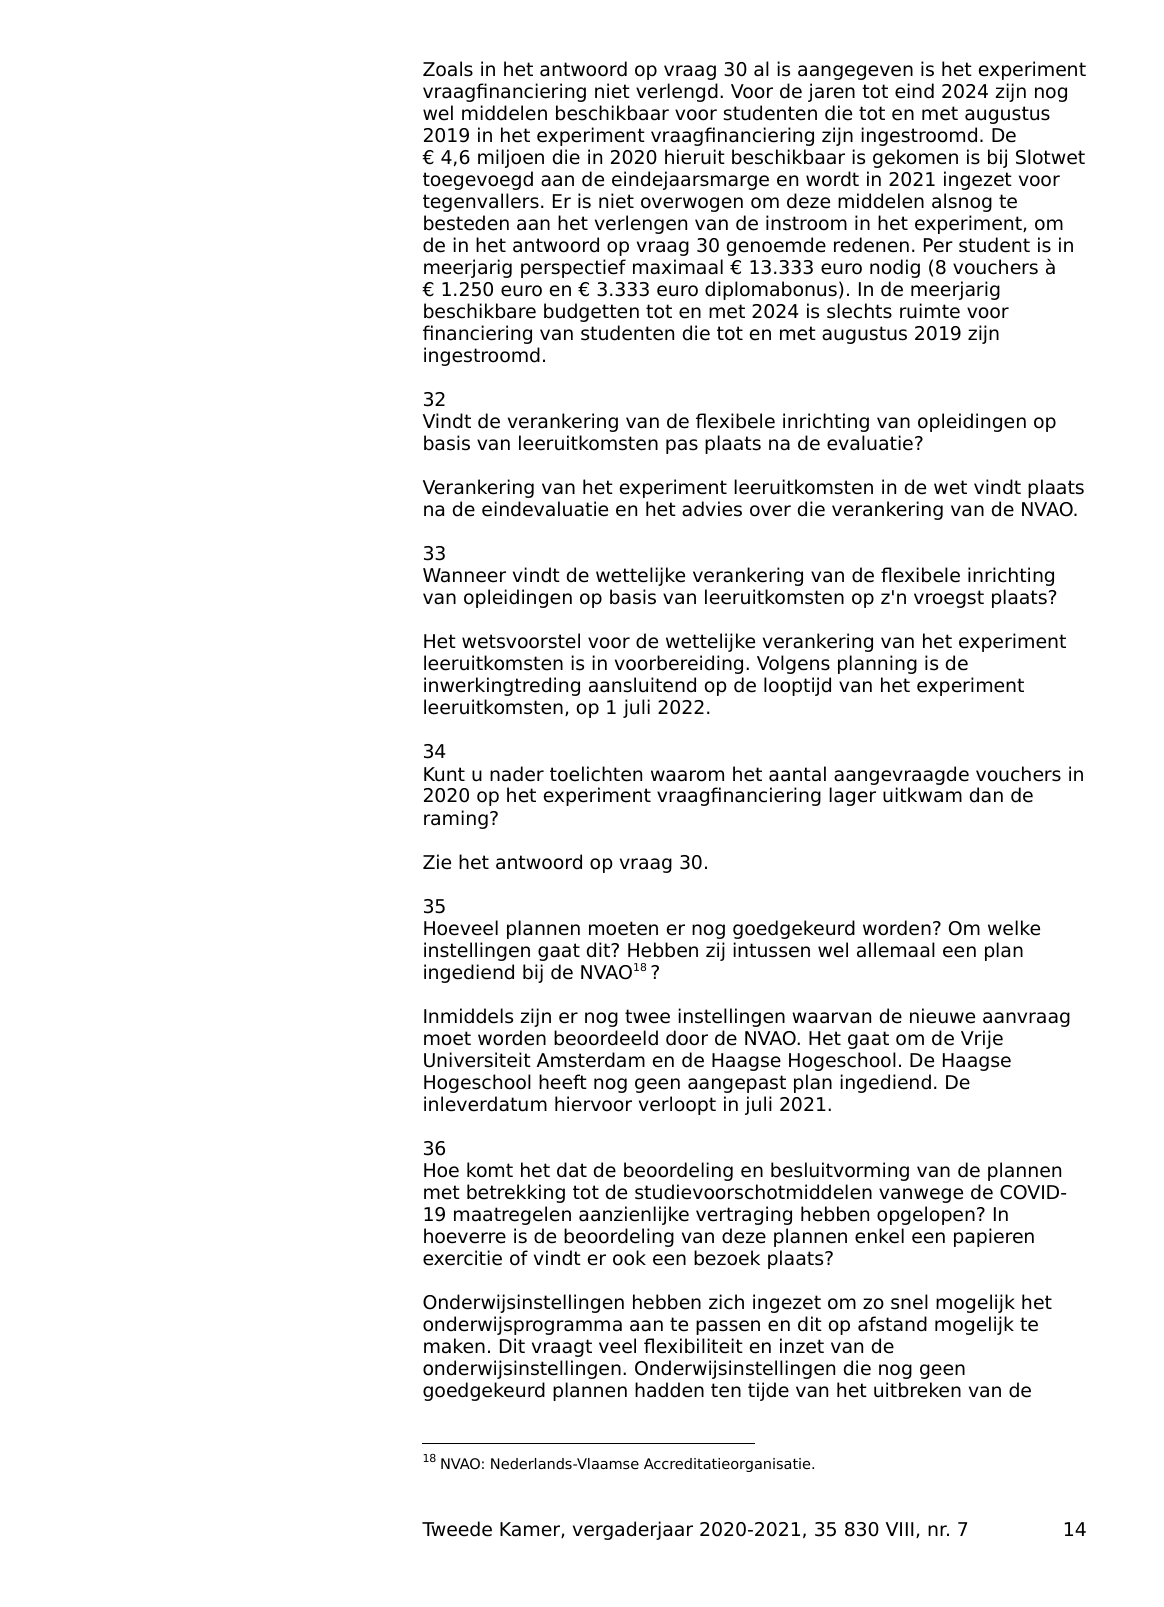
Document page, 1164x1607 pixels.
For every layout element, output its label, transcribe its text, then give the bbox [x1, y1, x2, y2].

text Wanneer vindt de wettelijke verankering van de flexibele inrichting van opleidingen op basis van leeruitkomsten op z'n vroegst plaats? [422, 565, 1087, 609]
text Zie het antwoord op vraag 30. [422, 852, 1087, 873]
text Kunt u nader toelichten waarom het aantal aangevraagde vouchers in 2020 op het experiment vraagfinanciering lager uitkwam dan de raming? [422, 763, 1087, 829]
text Het wetsvoorstel voor de wettelijke verankering van het experiment leeruitkomsten is in voorbereiding. Volgens planning is de inwerkingtreding aansluitend op de looptijd van het experiment leeruitkomsten, op 1 juli 2022. [422, 631, 1087, 719]
text 33 [422, 543, 1087, 565]
text NVAO: Nederlands-Vlaamse Accreditatieorganisatie. [422, 1452, 1087, 1474]
text 34 [422, 741, 1087, 763]
text Hoe komt het dat de beoordeling en besluitvorming van de plannen met betrekking tot de studievoorschotmiddelen vanwege de COVID-19 maatregelen aanzienlijke vertraging hebben opgelopen? In hoeverre is de beoordeling van deze plannen enkel een papieren exercitie of vindt er ook een bezoek plaats? [422, 1160, 1087, 1270]
text 36 [422, 1138, 1087, 1160]
text Vindt de verankering van de flexibele inrichting van opleidingen op basis van leeruitkomsten pas plaats na de evaluatie? [422, 411, 1087, 455]
text Zoals in het antwoord op vraag 30 al is aangegeven is het experiment vraagfinanciering niet verlengd. Voor de jaren tot eind 2024 zijn nog wel middelen beschikbaar voor studenten die tot en met augustus 2019 in het experiment vraagfinanciering zijn ingestroomd. De € 4,6 miljoen die in 2020 hieruit beschikbaar is gekomen is bij Slotwet toegevoegd aan de eindejaarsmarge en wordt in 2021 ingezet voor tegenvallers. Er is niet overwogen om deze middelen alsnog te besteden aan het verlengen van de instroom in het experiment, om de in het antwoord op vraag 30 genoemde redenen. Per student is in meerjarig perspectief maximaal € 13.333 euro nodig (8 vouchers à € 1.250 euro en € 3.333 euro diplomabonus). In de meerjarig beschikbare budgetten tot en met 2024 is slechts ruimte voor financiering van studenten die tot en met augustus 2019 zijn ingestroomd. [422, 59, 1087, 367]
text 32 [422, 389, 1087, 411]
text Onderwijsinstellingen hebben zich ingezet om zo snel mogelijk het onderwijsprogramma aan te passen en dit op afstand mogelijk te maken. Dit vraagt veel flexibiliteit en inzet van de onderwijsinstellingen. Onderwijsinstellingen die nog geen goedgekeurd plannen hadden ten tijde van het uitbreken van de [422, 1292, 1087, 1402]
text Verankering van het experiment leeruitkomsten in de wet vindt plaats na de eindevaluatie en het advies over die verankering van de NVAO. [422, 477, 1087, 521]
text 35 [422, 896, 1087, 918]
text Hoeveel plannen moeten er nog goedgekeurd worden? Om welke instellingen gaat dit? Hebben zij intussen wel allemaal een plan ingediend bij de NVAO? [422, 918, 1087, 984]
text Inmiddels zijn er nog twee instellingen waarvan de nieuwe aanvraag moet worden beoordeeld door de NVAO. Het gaat om de Vrije Universiteit Amsterdam en de Haagse Hogeschool. De Haagse Hogeschool heeft nog geen aangepast plan ingediend. De inleverdatum hiervoor verloopt in juli 2021. [422, 1006, 1087, 1116]
